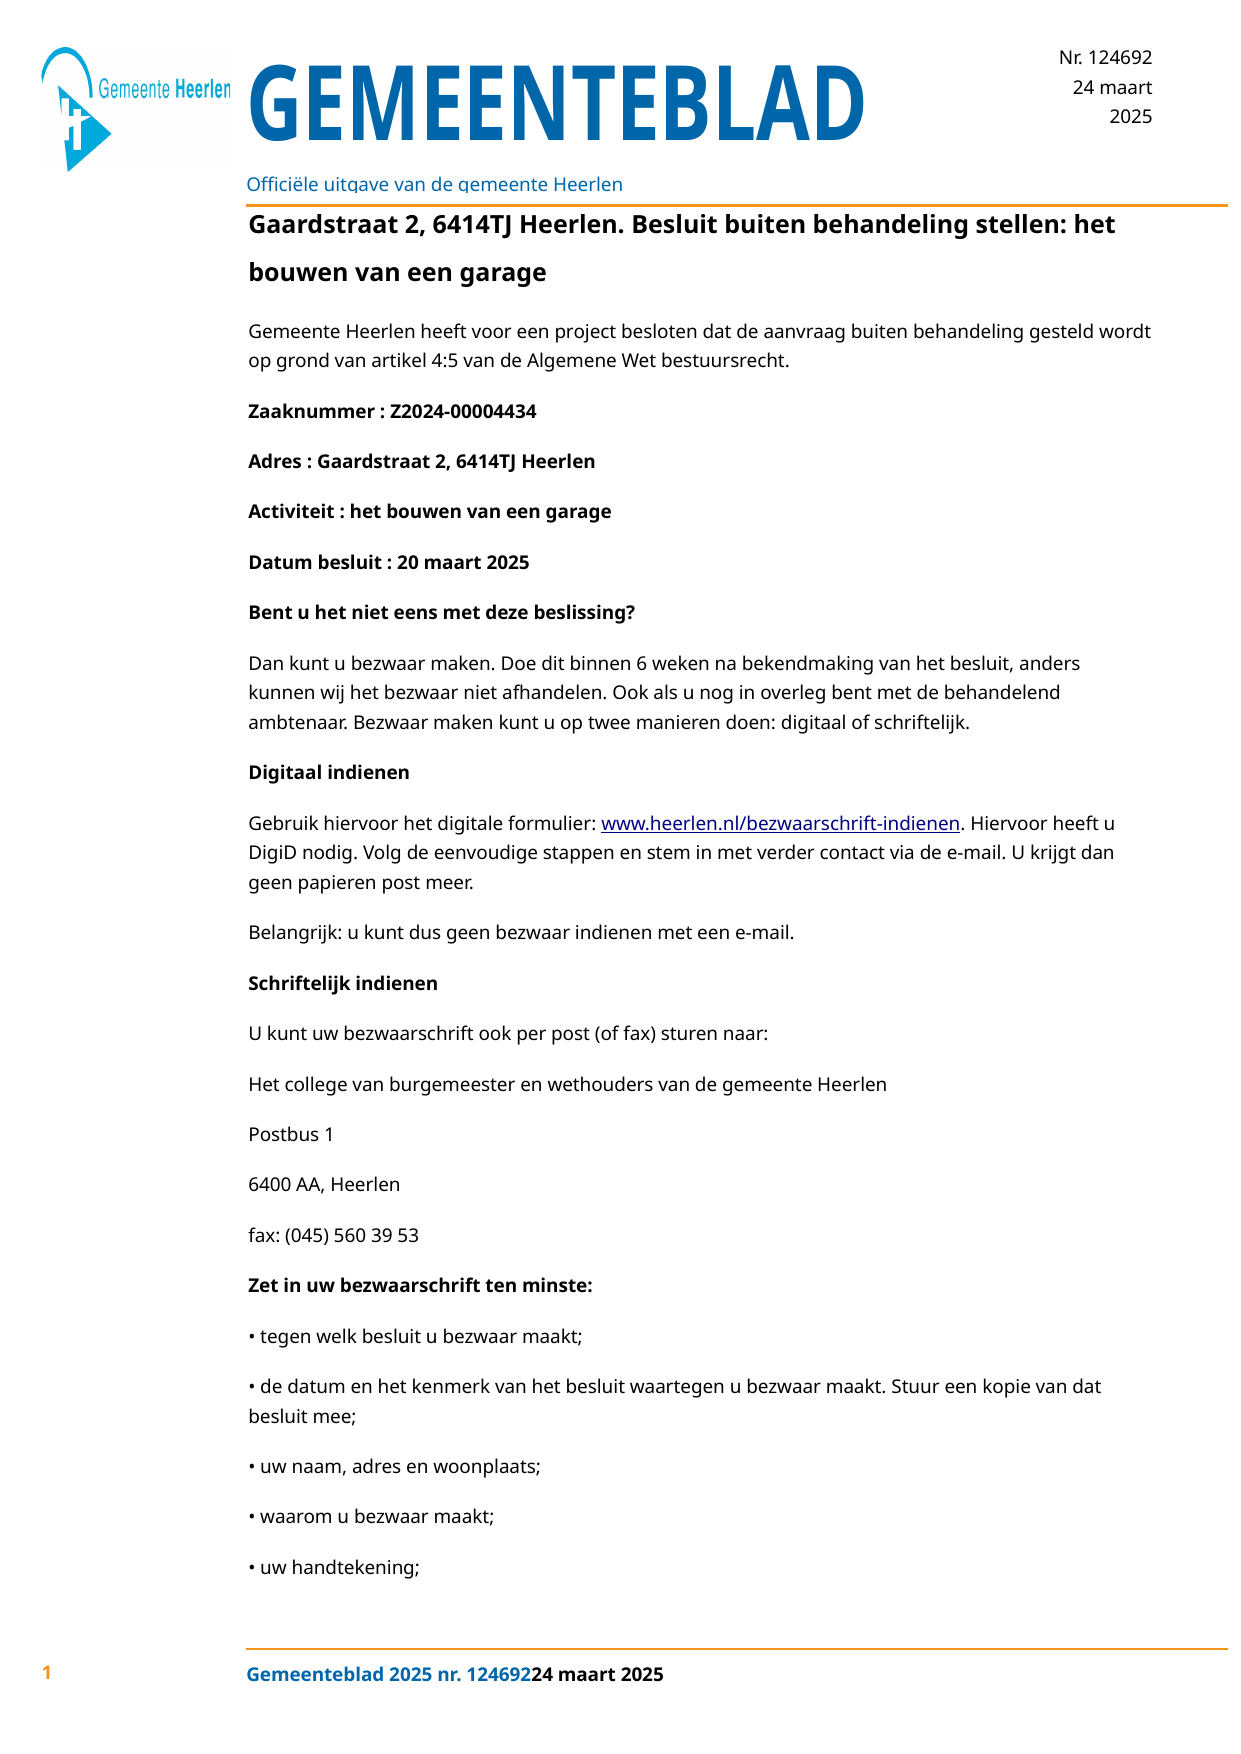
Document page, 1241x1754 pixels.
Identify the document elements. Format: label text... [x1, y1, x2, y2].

text Activiteit : het bouwen van een garage [248, 499, 1152, 524]
text Gebruik hiervoor het digitale formulier: www.heerlen.nl/bezwaarschrift-indienen. Hiervoor heeft u DigiD nodig. Volg de eenvoudige stappen en stem in met verder contact via de e-mail. U krijgt dan geen papieren post meer. [248, 810, 1152, 895]
text Schriftelijk indienen [248, 970, 1152, 996]
text Adres : Gaardstraat 2, 6414TJ Heerlen [248, 448, 1152, 474]
text Zet in uw bezwaarschrift ten minste: [248, 1272, 1152, 1298]
text Digitaal indienen [248, 759, 1152, 785]
text Zaaknummer : Z2024-00004434 [248, 398, 1152, 424]
text Bent u het niet eens met deze beslissing? [248, 599, 1152, 625]
text • uw handtekening; [248, 1554, 1152, 1580]
text • de datum en het kenmerk van het besluit waartegen u bezwaar maakt. Stuur een kopie van dat besluit mee; [248, 1373, 1152, 1429]
text Gemeente Heerlen heeft voor een project besloten dat de aanvraag buiten behandeling gesteld wordt op grond van artikel 4:5 van de Algemene Wet bestuursrecht. [248, 318, 1152, 373]
text Belangrijk: u kunt dus geen bezwaar indienen met een e-mail. [248, 919, 1152, 945]
picture [41, 47, 231, 172]
text U kunt uw bezwaarschrift ook per post (of fax) sturen naar: [248, 1020, 1152, 1046]
text Postbus 1 [248, 1121, 1152, 1147]
text Het college van burgemeester en wethouders van de gemeente Heerlen [248, 1071, 1152, 1097]
picture [41, 47, 59, 70]
text 6400 AA, Heerlen [248, 1172, 1152, 1197]
text fax: (045) 560 39 53 [248, 1222, 1152, 1248]
text • tegen welk besluit u bezwaar maakt; [248, 1323, 1152, 1349]
text Datum besluit : 20 maart 2025 [248, 549, 1152, 575]
text • uw naam, adres en woonplaats; [248, 1453, 1152, 1479]
text • waarom u bezwaar maakt; [248, 1504, 1152, 1529]
text Dan kunt u bezwaar maken. Doe dit binnen 6 weken na bekendmaking van het besluit, anders kunnen wij het bezwaar niet afhandelen. Ook als u nog in overleg bent met de behandelend ambtenaar. Bezwaar maken kunt u op twee manieren doen: digitaal of schriftelijk. [248, 650, 1152, 735]
text Gaardstraat 2, 6414TJ Heerlen. Besluit buiten behandeling stellen: het bouwen van een garage [248, 207, 1152, 288]
